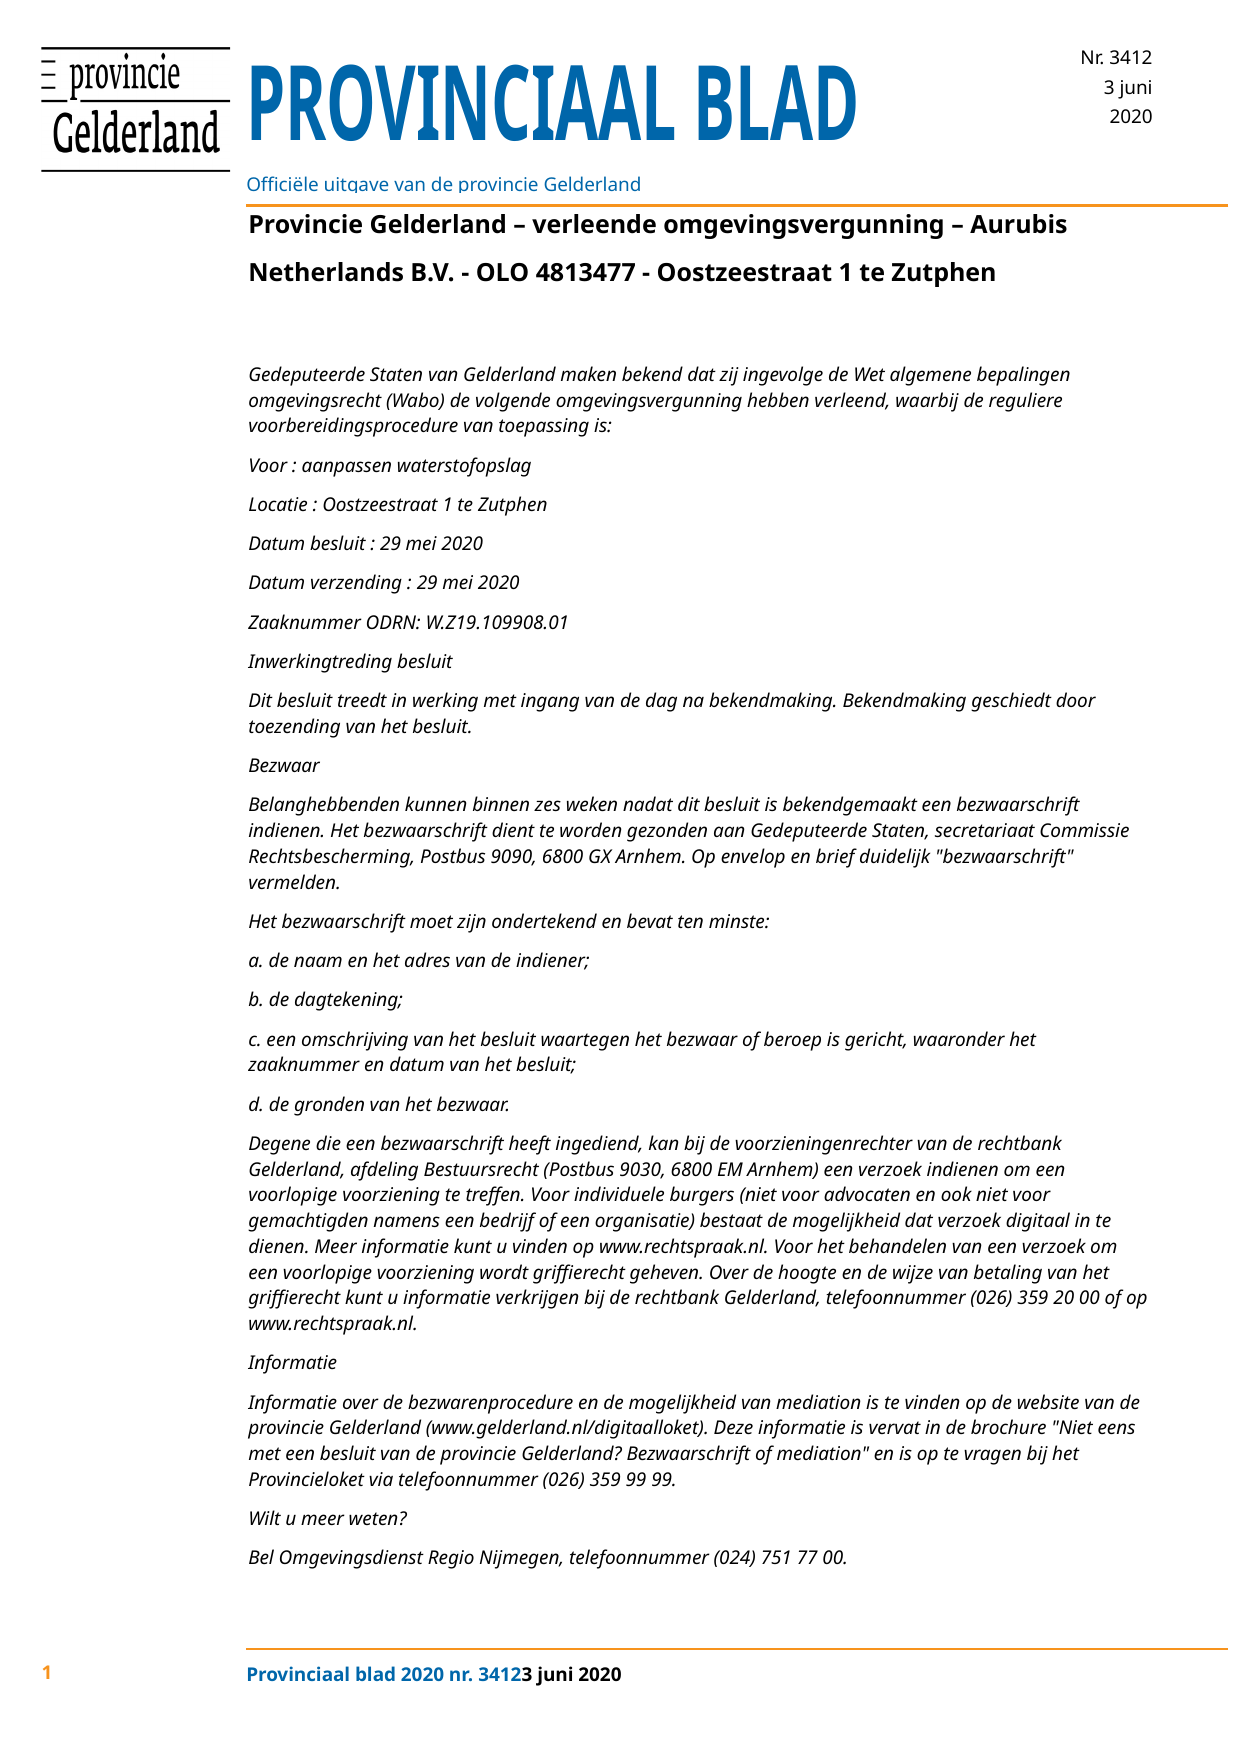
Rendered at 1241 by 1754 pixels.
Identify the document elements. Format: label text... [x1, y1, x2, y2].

text Gedeputeerde Staten van Gelderland maken bekend dat zij ingevolge de Wet algemene bepalingen omgevingsrecht (Wabo) de volgende omgevingsvergunning hebben verleend, waarbij de reguliere voorbereidingsprocedure van toepassing is: [248, 361, 1152, 438]
text Informatie over de bezwarenprocedure en de mogelijkheid van mediation is te vinden op de website van de provincie Gelderland (www.gelderland.nl/digitaalloket). Deze informatie is vervat in de brochure "Niet eens met een besluit van de provincie Gelderland? Bezwaarschrift of mediation" en is op te vragen bij het Provincieloket via telefoonnummer (026) 359 99 99. [248, 1389, 1152, 1492]
text Datum besluit : 29 mei 2020 [248, 530, 1152, 556]
text Belanghebbenden kunnen binnen zes weken nadat dit besluit is bekendgemaakt een bezwaarschrift indienen. Het bezwaarschrift dient te worden gezonden aan Gedeputeerde Staten, secretariaat Commissie Rechtsbescherming, Postbus 9090, 6800 GX Arnhem. Op envelop en brief duidelijk "bezwaarschrift" vermelden. [248, 792, 1152, 894]
picture [41, 47, 231, 172]
text Bezwaar [248, 752, 1152, 778]
text Zaaknummer ODRN: W.Z19.109908.01 [248, 609, 1152, 634]
text Bel Omgevingsdienst Regio Nijmegen, telefoonnummer (024) 751 77 00. [248, 1544, 1152, 1570]
text Wilt u meer weten? [248, 1505, 1152, 1531]
text Locatie : Oostzeestraat 1 te Zutphen [248, 491, 1152, 517]
text Dit besluit treedt in werking met ingang van de dag na bekendmaking. Bekendmaking geschiedt door toezending van het besluit. [248, 687, 1152, 739]
text Provincie Gelderland – verleende omgevingsvergunning – Aurubis Netherlands B.V. - OLO 4813477 - Oostzeestraat 1 te Zutphen [248, 207, 1152, 288]
text b. de dagtekening; [248, 987, 1152, 1012]
text Degene die een bezwaarschrift heeft ingediend, kan bij de voorzieningenrechter van de rechtbank Gelderland, afdeling Bestuursrecht (Postbus 9030, 6800 EM Arnhem) een verzoek indienen om een voorlopige voorziening te treffen. Voor individuele burgers (niet voor advocaten en ook niet voor gemachtigden namens een bedrijf of een organisatie) bestaat de mogelijkheid dat verzoek digitaal in te dienen. Meer informatie kunt u vinden op www.rechtspraak.nl. Voor het behandelen van een verzoek om een voorlopige voorziening wordt griffierecht geheven. Over de hoogte en de wijze van betaling van het griffierecht kunt u informatie verkrijgen bij de rechtbank Gelderland, telefoonnummer (026) 359 20 00 of op www.rechtspraak.nl. [248, 1130, 1152, 1336]
text a. de naam en het adres van de indiener; [248, 947, 1152, 973]
text Voor : aanpassen waterstofopslag [248, 452, 1152, 477]
text Datum verzending : 29 mei 2020 [248, 569, 1152, 595]
text c. een omschrijving van het besluit waartegen het bezwaar of beroep is gericht, waaronder het zaaknummer en datum van het besluit; [248, 1026, 1152, 1077]
text Informatie [248, 1349, 1152, 1375]
text Het bezwaarschrift moet zijn ondertekend en bevat ten minste: [248, 908, 1152, 934]
text d. de gronden van het bezwaar. [248, 1091, 1152, 1117]
text Inwerkingtreding besluit [248, 648, 1152, 674]
